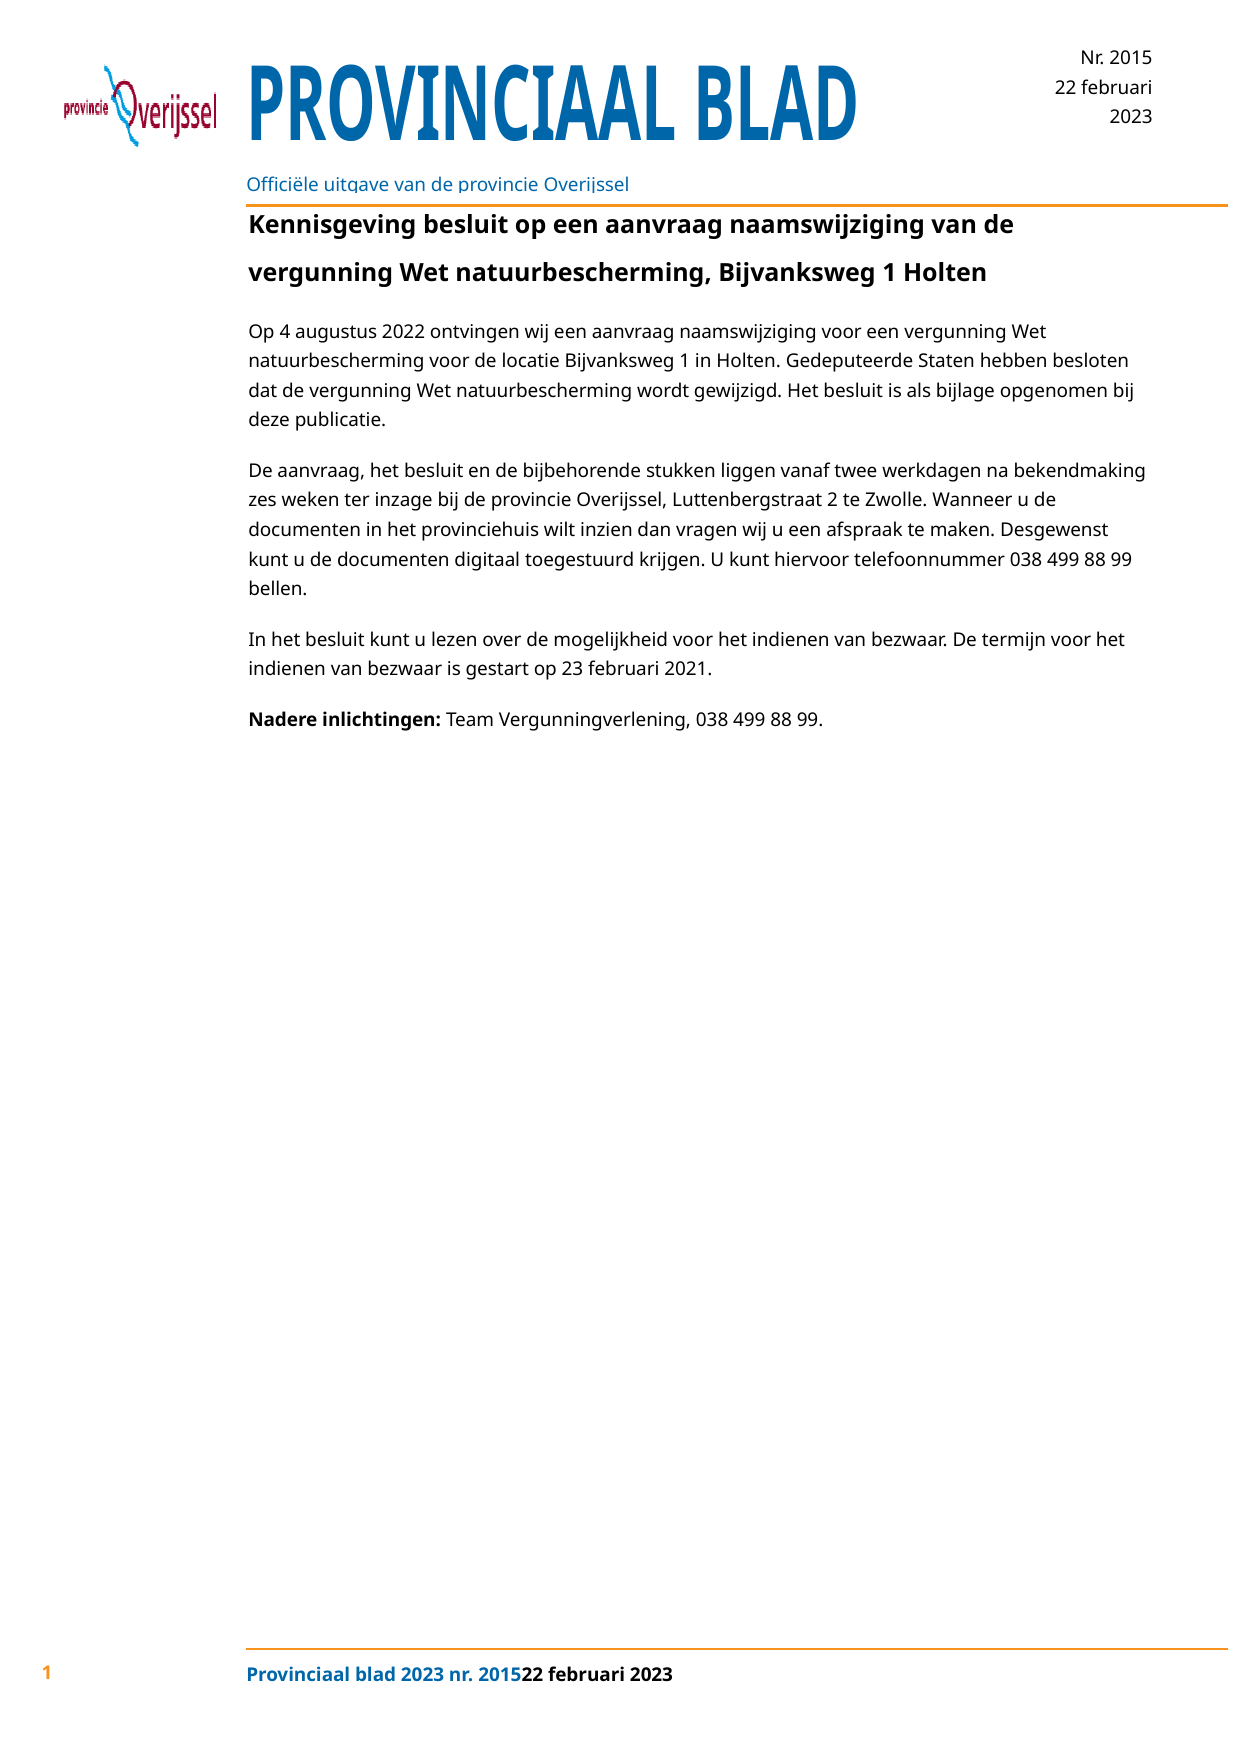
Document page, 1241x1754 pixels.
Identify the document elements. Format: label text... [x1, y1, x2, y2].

text Kennisgeving besluit op een aanvraag naamswijziging van de vergunning Wet natuurbescherming, Bijvanksweg 1 Holten [248, 207, 1152, 288]
picture [41, 47, 231, 172]
text In het besluit kunt u lezen over de mogelijkheid voor het indienen van bezwaar. De termijn voor het indienen van bezwaar is gestart op 23 februari 2021. [248, 626, 1152, 681]
text Nadere inlichtingen: Team Vergunningverlening, 038 499 88 99. [248, 706, 1152, 732]
text Op 4 augustus 2022 ontvingen wij een aanvraag naamswijziging voor een vergunning Wet natuurbescherming voor de locatie Bijvanksweg 1 in Holten. Gedeputeerde Staten hebben besloten dat de vergunning Wet natuurbescherming wordt gewijzigd. Het besluit is als bijlage opgenomen bij deze publicatie. [248, 318, 1152, 432]
text De aanvraag, het besluit en de bijbehorende stukken liggen vanaf twee werkdagen na bekendmaking zes weken ter inzage bij de provincie Overijssel, Luttenbergstraat 2 te Zwolle. Wanneer u de documenten in het provinciehuis wilt inzien dan vragen wij u een afspraak te maken. Desgewenst kunt u de documenten digitaal toegestuurd krijgen. U kunt hiervoor telefoonnummer 038 499 88 99 bellen. [248, 457, 1152, 601]
